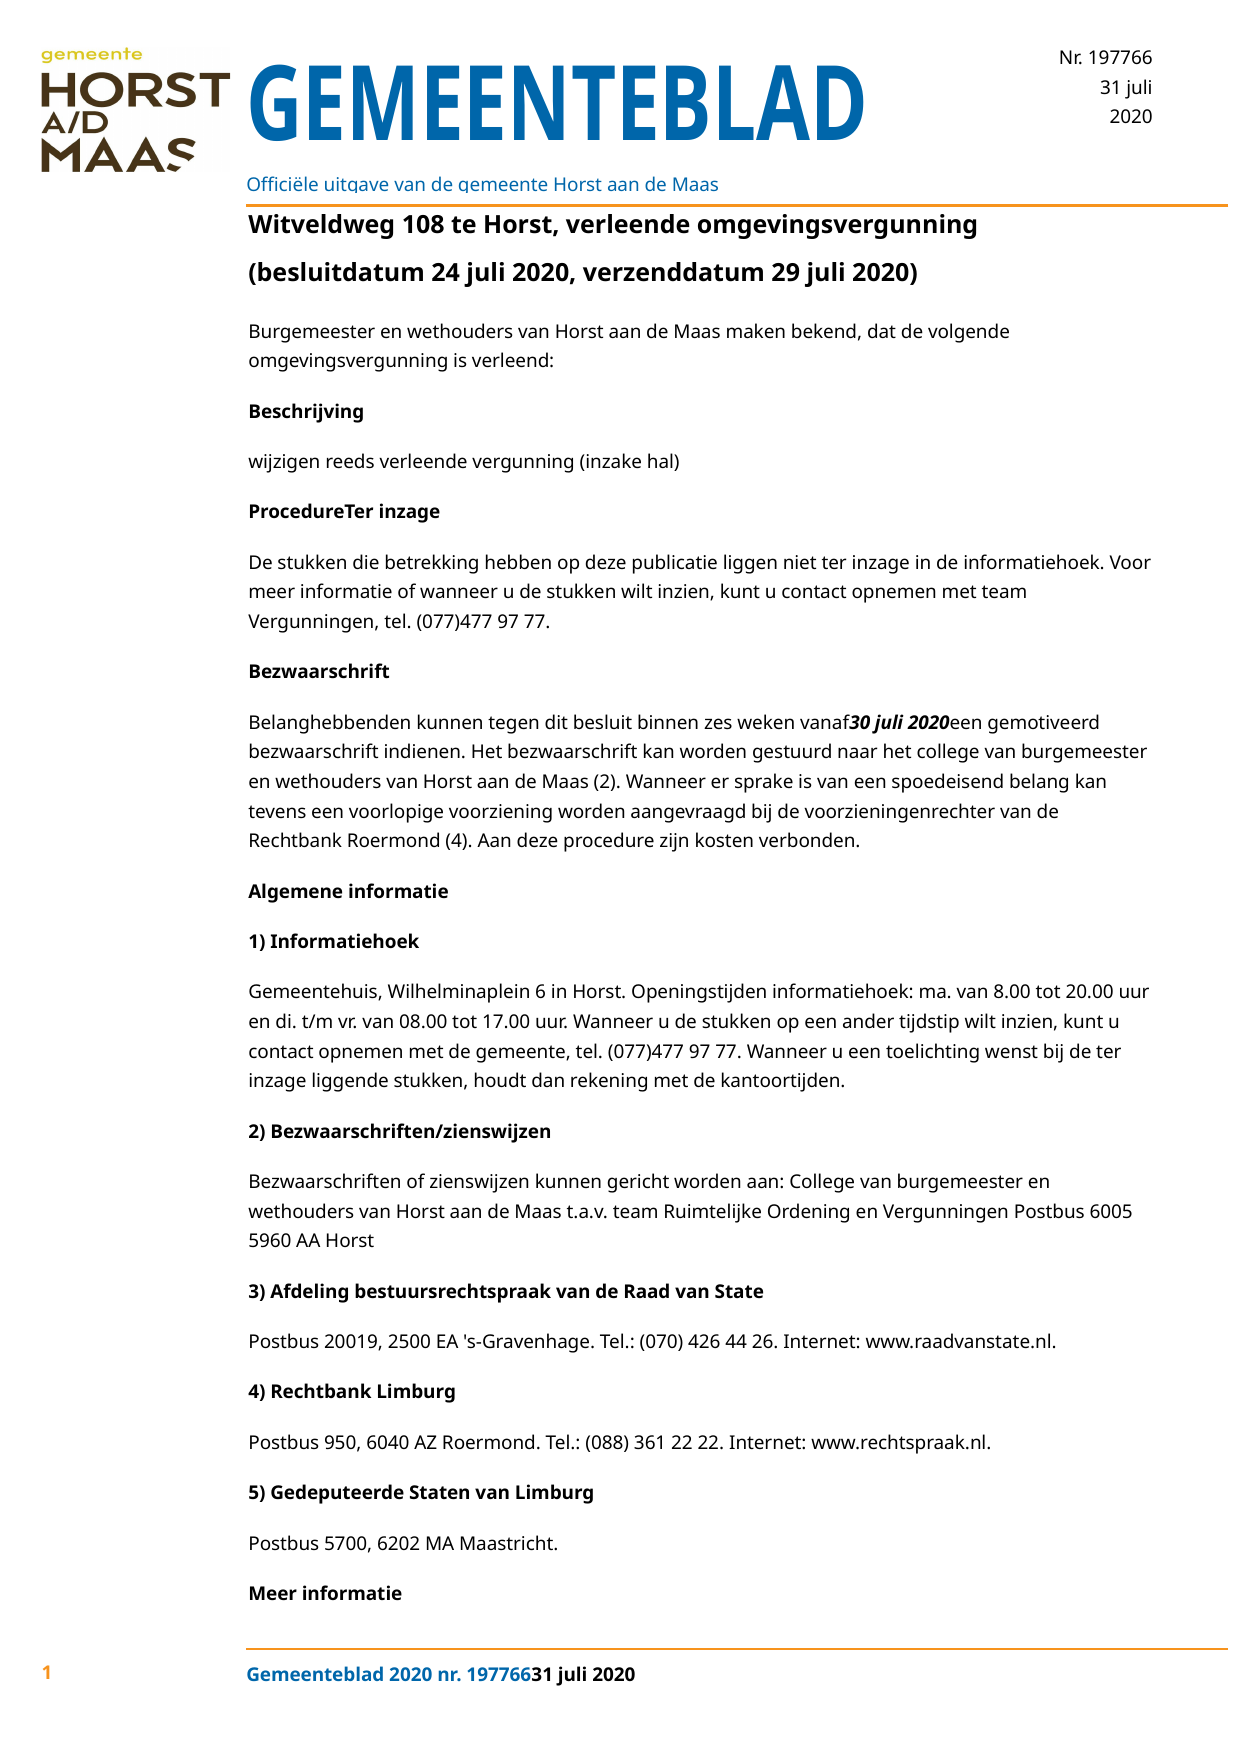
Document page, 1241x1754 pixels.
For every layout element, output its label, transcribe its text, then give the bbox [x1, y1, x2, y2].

text Gemeentehuis, Wilhelminaplein 6 in Horst. Openingstijden informatiehoek: ma. van 8.00 tot 20.00 uur en di. t/m vr. van 08.00 tot 17.00 uur. Wanneer u de stukken op een ander tijdstip wilt inzien, kunt u contact opnemen met de gemeente, tel. (077)477 97 77. Wanneer u een toelichting wenst bij de ter inzage liggende stukken, houdt dan rekening met de kantoortijden. [248, 979, 1152, 1093]
text wijzigen reeds verleende vergunning (inzake hal) [248, 448, 1152, 474]
text Witveldweg 108 te Horst, verleende omgevingsvergunning (besluitdatum 24 juli 2020, verzenddatum 29 juli 2020) [248, 207, 1152, 288]
text Postbus 20019, 2500 EA 's-Gravenhage. Tel.: (070) 426 44 26. Internet: www.raadvanstate.nl. [248, 1328, 1152, 1354]
text Bezwaarschrift [248, 659, 1152, 684]
text 1) Informatiehoek [248, 928, 1152, 954]
text Algemene informatie [248, 878, 1152, 904]
text 2) Bezwaarschriften/zienswijzen [248, 1118, 1152, 1144]
text ProcedureTer inzage [248, 499, 1152, 524]
text 3) Afdeling bestuursrechtspraak van de Raad van State [248, 1278, 1152, 1304]
text De stukken die betrekking hebben op deze publicatie liggen niet ter inzage in de informatiehoek. Voor meer informatie of wanneer u de stukken wilt inzien, kunt u contact opnemen met team Vergunningen, tel. (077)477 97 77. [248, 549, 1152, 634]
text Belanghebbenden kunnen tegen dit besluit binnen zes weken vanaf30 juli 2020een gemotiveerd bezwaarschrift indienen. Het bezwaarschrift kan worden gestuurd naar het college van burgemeester en wethouders van Horst aan de Maas (2). Wanneer er sprake is van een spoedeisend belang kan tevens een voorlopige voorziening worden aangevraagd bij de voorzieningenrechter van de Rechtbank Roermond (4). Aan deze procedure zijn kosten verbonden. [248, 709, 1152, 853]
text Burgemeester en wethouders van Horst aan de Maas maken bekend, dat de volgende omgevingsvergunning is verleend: [248, 318, 1152, 373]
text Bezwaarschriften of zienswijzen kunnen gericht worden aan: College van burgemeester en wethouders van Horst aan de Maas t.a.v. team Ruimtelijke Ordening en Vergunningen Postbus 6005 5960 AA Horst [248, 1168, 1152, 1253]
text Beschrijving [248, 398, 1152, 424]
text Postbus 950, 6040 AZ Roermond. Tel.: (088) 361 22 22. Internet: www.rechtspraak.nl. [248, 1429, 1152, 1455]
text Meer informatie [248, 1580, 1152, 1606]
text 5) Gedeputeerde Staten van Limburg [248, 1479, 1152, 1505]
text 4) Rechtbank Limburg [248, 1379, 1152, 1404]
picture [41, 47, 231, 172]
text Postbus 5700, 6202 MA Maastricht. [248, 1530, 1152, 1556]
